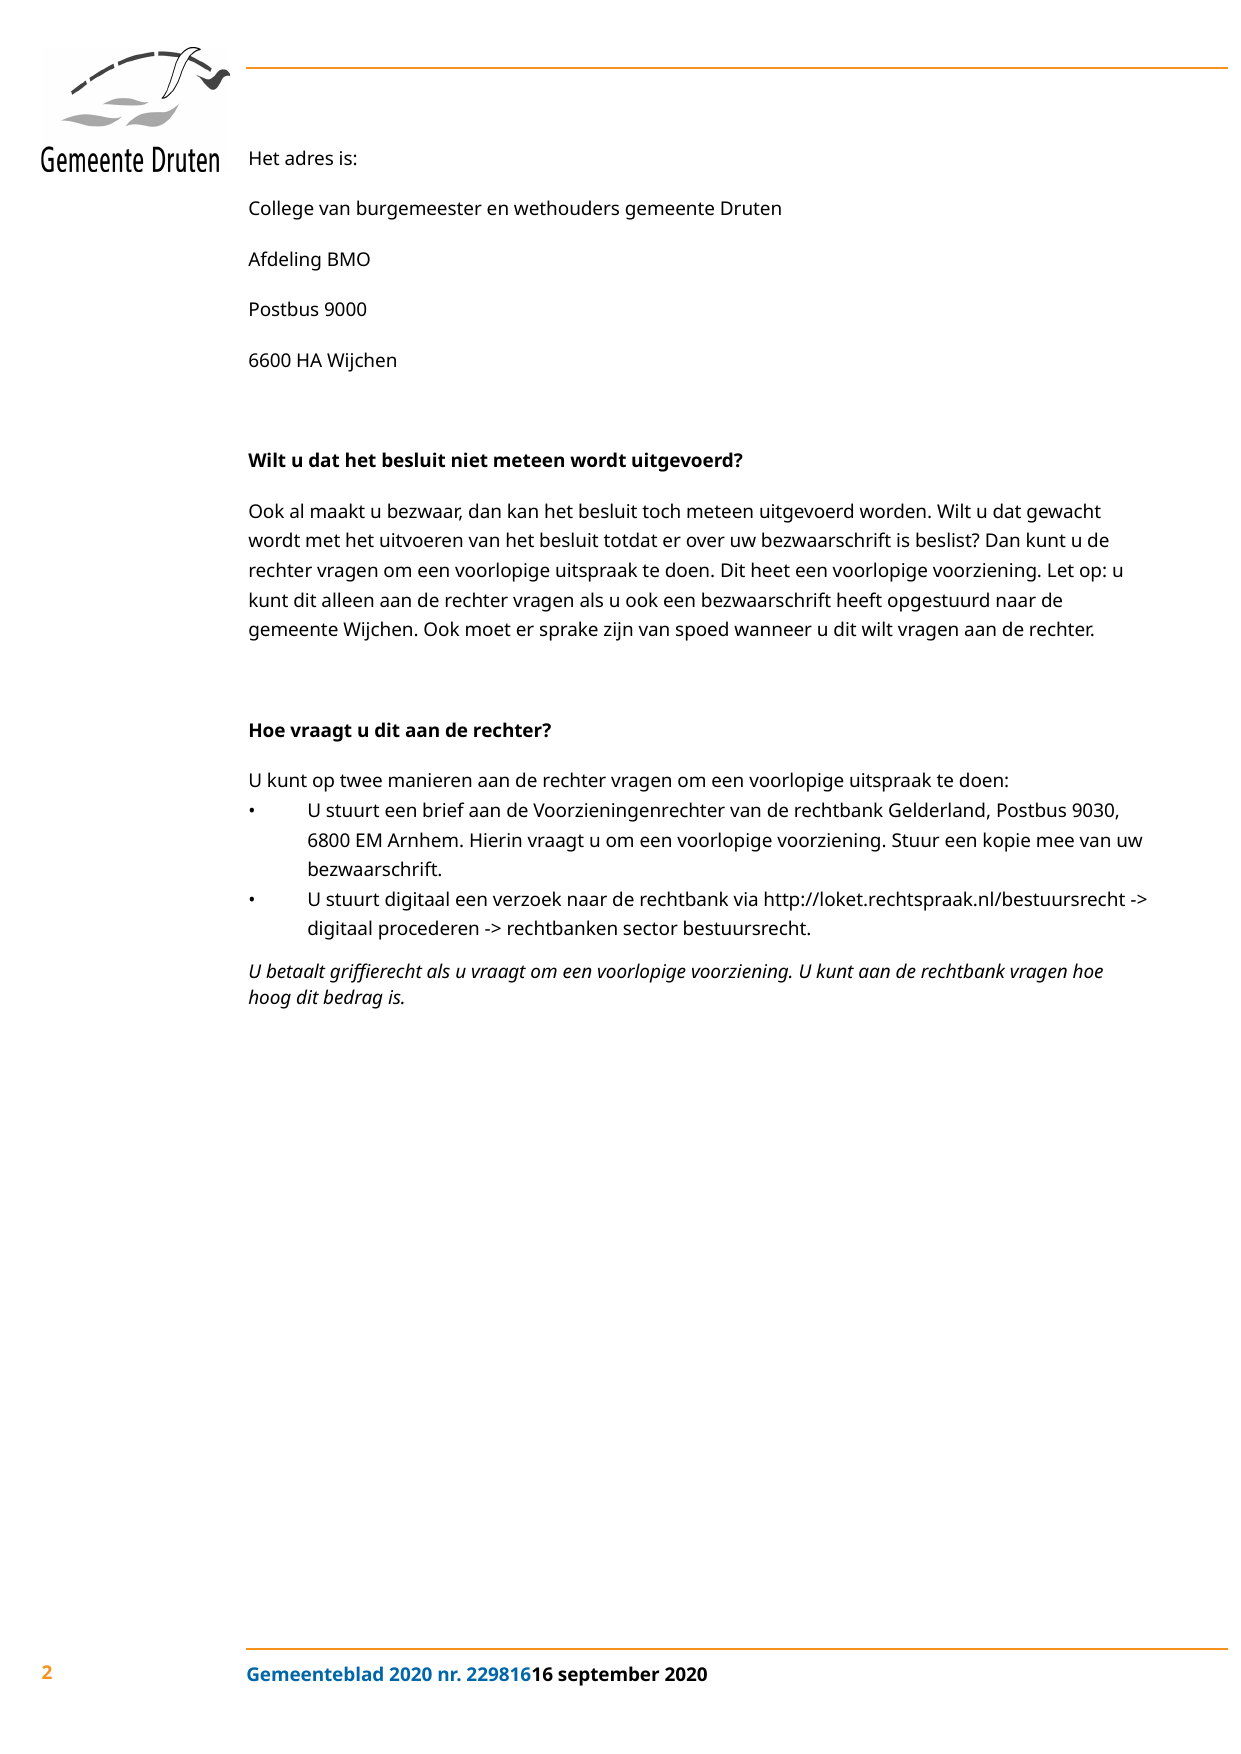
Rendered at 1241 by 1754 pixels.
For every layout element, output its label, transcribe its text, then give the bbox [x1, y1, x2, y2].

text U kunt op twee manieren aan de rechter vragen om een voorlopige uitspraak te doen: [248, 768, 1152, 793]
list U stuurt een brief aan de Voorzieningenrechter van de rechtbank Gelderland, Postbus 9030, 6800 EM Arnhem. Hierin vraagt u om een voorlopige voorziening. Stuur een kopie mee van uw bezwaarschrift. [248, 797, 1152, 882]
text U betaalt griffierecht als u vraagt om een voorlopige voorziening. U kunt aan de rechtbank vragen hoe hoog dit bedrag is. [248, 959, 1152, 1010]
text Hoe vraagt u dit aan de rechter? [248, 717, 1152, 743]
text Wilt u dat het besluit niet meteen wordt uitgevoerd? [248, 448, 1152, 473]
picture [41, 47, 231, 172]
text Afdeling BMO [248, 246, 1152, 272]
text Postbus 9000 [248, 296, 1152, 322]
text College van burgemeester en wethouders gemeente Druten [248, 196, 1152, 221]
text 6600 HA Wijchen [248, 347, 1152, 373]
text Ook al maakt u bezwaar, dan kan het besluit toch meteen uitgevoerd worden. Wilt u dat gewacht wordt met het uitvoeren van het besluit totdat er over uw bezwaarschrift is beslist? Dan kunt u de rechter vragen om een voorlopige uitspraak te doen. Dit heet een voorlopige voorziening. Let op: u kunt dit alleen aan de rechter vragen als u ook een bezwaarschrift heeft opgestuurd naar de gemeente Wijchen. Ook moet er sprake zijn van spoed wanneer u dit wilt vragen aan de rechter. [248, 498, 1152, 642]
list U stuurt digitaal een verzoek naar de rechtbank via http://loket.rechtspraak.nl/bestuursrecht -> digitaal procederen -> rechtbanken sector bestuursrecht. [248, 886, 1152, 941]
text Het adres is: [248, 145, 1152, 171]
